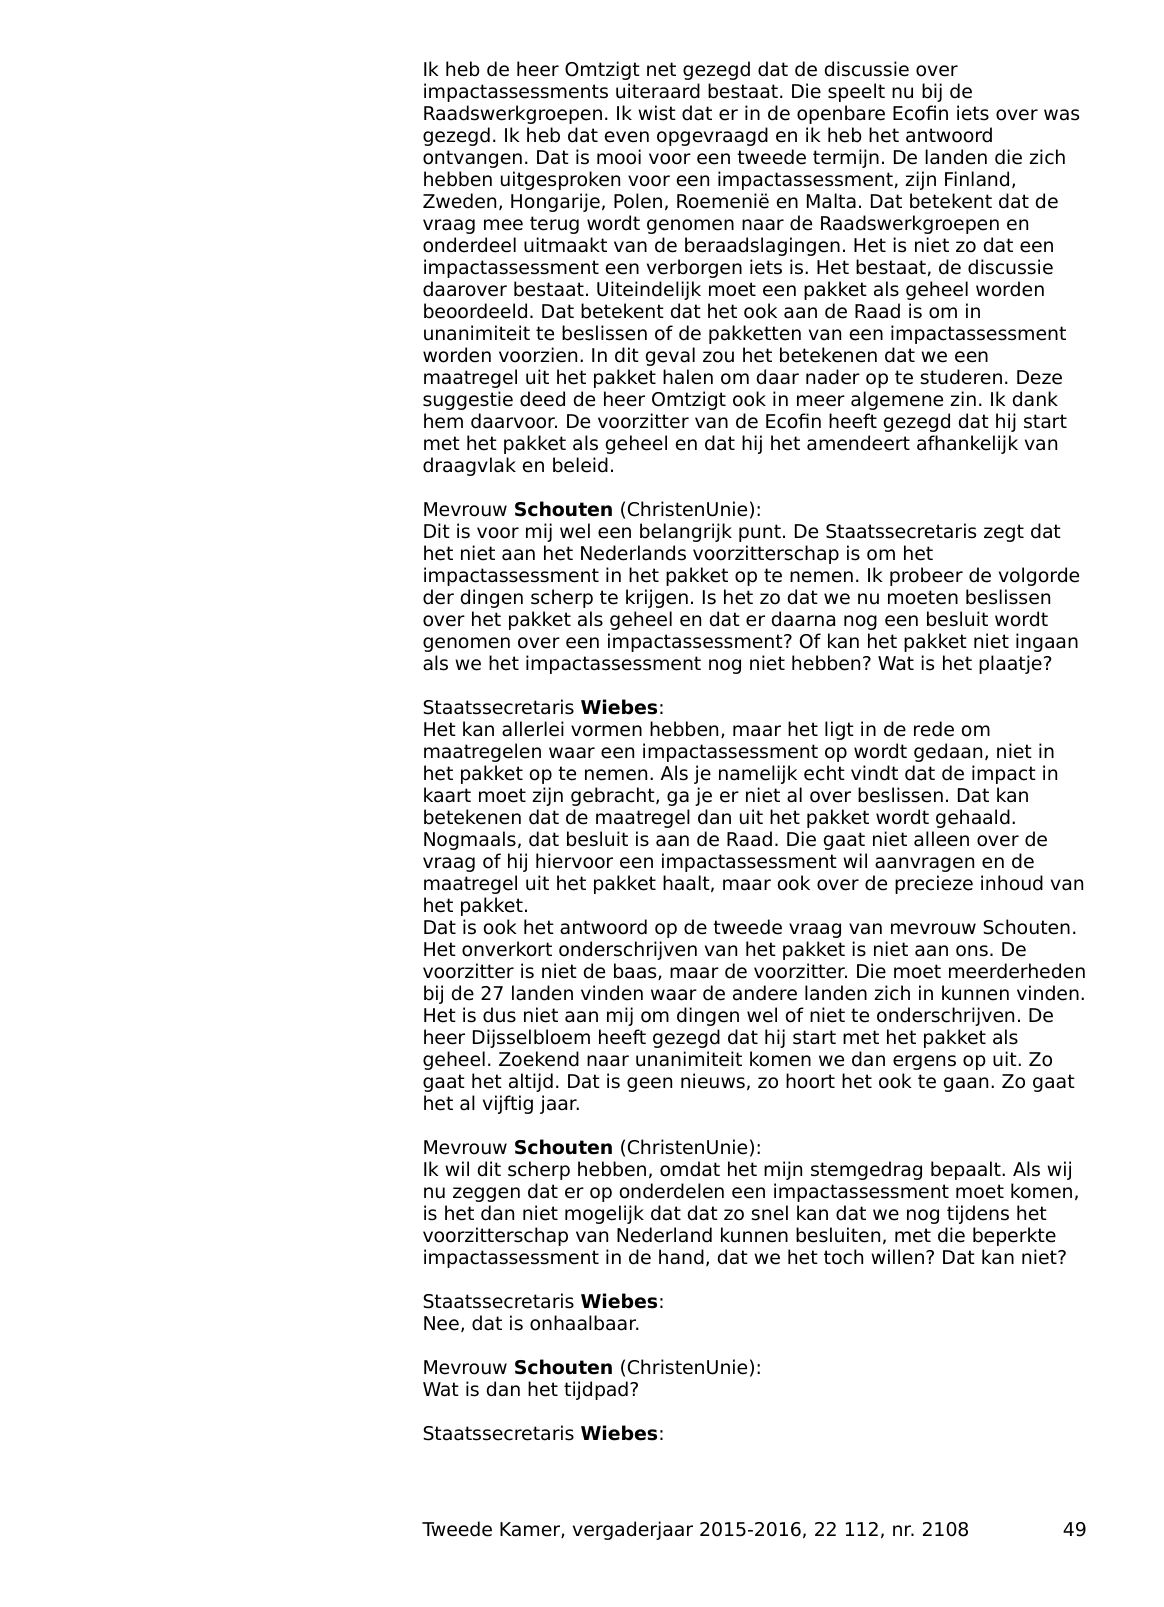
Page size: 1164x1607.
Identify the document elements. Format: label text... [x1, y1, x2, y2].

text Ik wil dit scherp hebben, omdat het mijn stemgedrag bepaalt. Als wij nu zeggen dat er op onderdelen een impactassessment moet komen, is het dan niet mogelijk dat dat zo snel kan dat we nog tijdens het voorzitterschap van Nederland kunnen besluiten, met die beperkte impactassessment in de hand, dat we het toch willen? Dat kan niet? [422, 1159, 1087, 1268]
text Ik heb de heer Omtzigt net gezegd dat de discussie over impactassessments uiteraard bestaat. Die speelt nu bij de Raadswerkgroepen. Ik wist dat er in de openbare Ecofin iets over was gezegd. Ik heb dat even opgevraagd en ik heb het antwoord ontvangen. Dat is mooi voor een tweede termijn. De landen die zich hebben uitgesproken voor een impactassessment, zijn Finland, Zweden, Hongarije, Polen, Roemenië en Malta. Dat betekent dat de vraag mee terug wordt genomen naar de Raadswerkgroepen en onderdeel uitmaakt van de beraadslagingen. Het is niet zo dat een impactassessment een verborgen iets is. Het bestaat, de discussie daarover bestaat. Uiteindelijk moet een pakket als geheel worden beoordeeld. Dat betekent dat het ook aan de Raad is om in unanimiteit te beslissen of de pakketten van een impactassessment worden voorzien. In dit geval zou het betekenen dat we een maatregel uit het pakket halen om daar nader op te studeren. Deze suggestie deed de heer Omtzigt ook in meer algemene zin. Ik dank hem daarvoor. De voorzitter van de Ecofin heeft gezegd dat hij start met het pakket als geheel en dat hij het amendeert afhankelijk van draagvlak en beleid. [422, 59, 1087, 477]
text Dat is ook het antwoord op de tweede vraag van mevrouw Schouten. Het onverkort onderschrijven van het pakket is niet aan ons. De voorzitter is niet de baas, maar de voorzitter. Die moet meerderheden bij de 27 landen vinden waar de andere landen zich in kunnen vinden. Het is dus niet aan mij om dingen wel of niet te onderschrijven. De heer Dijsselbloem heeft gezegd dat hij start met het pakket als geheel. Zoekend naar unanimiteit komen we dan ergens op uit. Zo gaat het altijd. Dat is geen nieuws, zo hoort het ook te gaan. Zo gaat het al vijftig jaar. [422, 917, 1087, 1114]
text Staatssecretaris Wiebes: [422, 697, 1087, 719]
text Mevrouw Schouten (ChristenUnie): [422, 1137, 1087, 1159]
text Het kan allerlei vormen hebben, maar het ligt in de rede om maatregelen waar een impactassessment op wordt gedaan, niet in het pakket op te nemen. Als je namelijk echt vindt dat de impact in kaart moet zijn gebracht, ga je er niet al over beslissen. Dat kan betekenen dat de maatregel dan uit het pakket wordt gehaald. Nogmaals, dat besluit is aan de Raad. Die gaat niet alleen over de vraag of hij hiervoor een impactassessment wil aanvragen en de maatregel uit het pakket haalt, maar ook over de precieze inhoud van het pakket. [422, 719, 1087, 917]
text Wat is dan het tijdpad? [422, 1379, 1087, 1401]
text Dit is voor mij wel een belangrijk punt. De Staatssecretaris zegt dat het niet aan het Nederlands voorzitterschap is om het impactassessment in het pakket op te nemen. Ik probeer de volgorde der dingen scherp te krijgen. Is het zo dat we nu moeten beslissen over het pakket als geheel en dat er daarna nog een besluit wordt genomen over een impactassessment? Of kan het pakket niet ingaan als we het impactassessment nog niet hebben? Wat is het plaatje? [422, 521, 1087, 675]
text Mevrouw Schouten (ChristenUnie): [422, 499, 1087, 521]
text Staatssecretaris Wiebes: [422, 1291, 1087, 1313]
text Staatssecretaris Wiebes: [422, 1423, 1087, 1445]
text Mevrouw Schouten (ChristenUnie): [422, 1357, 1087, 1379]
text Nee, dat is onhaalbaar. [422, 1313, 1087, 1335]
